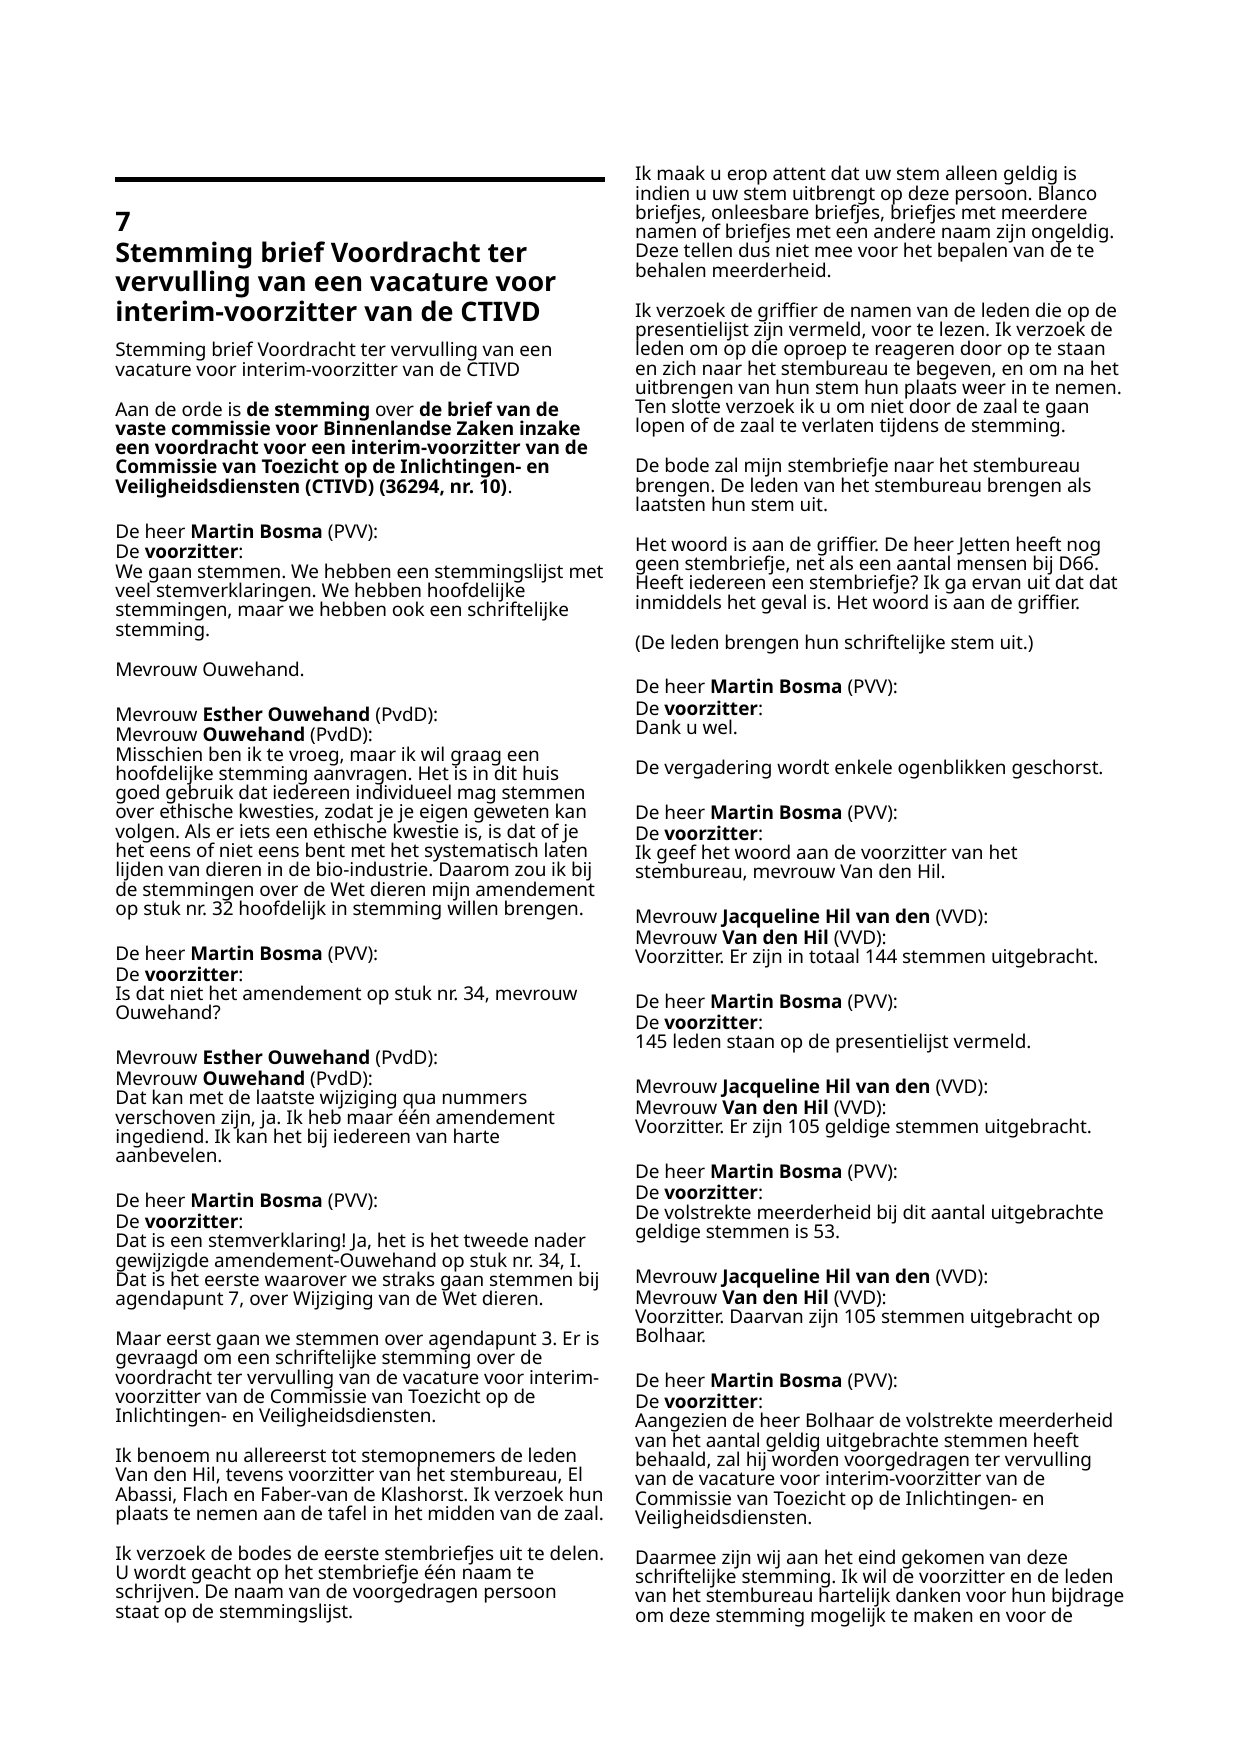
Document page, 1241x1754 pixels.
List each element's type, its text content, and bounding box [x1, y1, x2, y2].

text De vergadering wordt enkele ogenblikken geschorst. [635, 759, 1125, 778]
text Voorzitter. Er zijn in totaal 144 stemmen uitgebracht. [635, 948, 1125, 968]
text De voorzitter: [635, 825, 1125, 844]
text Aan de orde is de stemming over de brief van de vaste commissie voor Binnenlandse Zaken inzake een voordracht voor een interim-voorzitter van de Commissie van Toezicht op de Inlichtingen- en Veiligheidsdiensten (CTIVD) (36294, nr. 10). [115, 401, 605, 497]
text Mevrouw Esther Ouwehand (PvdD): [115, 701, 605, 726]
text De heer Martin Bosma (PVV): [635, 799, 1125, 825]
text De heer Martin Bosma (PVV): [115, 518, 605, 543]
text Mevrouw Ouwehand (PvdD): [115, 726, 605, 746]
text Voorzitter. Er zijn 105 geldige stemmen uitgebracht. [635, 1118, 1125, 1138]
text Mevrouw Ouwehand. [115, 661, 605, 680]
text (De leden brengen hun schriftelijke stem uit.) [635, 634, 1125, 653]
text De voorzitter: [635, 699, 1125, 719]
text Ik geef het woord aan de voorzitter van het stembureau, mevrouw Van den Hil. [635, 844, 1125, 882]
text De bode zal mijn stembriefje naar het stembureau brengen. De leden van het stembureau brengen als laatsten hun stem uit. [635, 457, 1125, 515]
text Ik verzoek de griffier de namen van de leden die op de presentielijst zijn vermeld, voor te lezen. Ik verzoek de leden om op die oproep te reageren door op te staan en zich naar het stembureau te begeven, en om na het uitbrengen van hun stem hun plaats weer in te nemen. Ten slotte verzoek ik u om niet door de zaal te gaan lopen of de zaal te verlaten tijdens de stemming. [635, 302, 1125, 437]
text De voorzitter: [115, 543, 605, 563]
text De voorzitter: [635, 1014, 1125, 1033]
text De volstrekte meerderheid bij dit aantal uitgebrachte geldige stemmen is 53. [635, 1204, 1125, 1242]
text Mevrouw Van den Hil (VVD): [635, 1289, 1125, 1308]
text De voorzitter: [115, 1213, 605, 1232]
text Mevrouw Jacqueline Hil van den (VVD): [635, 1263, 1125, 1289]
text Daarmee zijn wij aan het eind gekomen van deze schriftelijke stemming. Ik wil de voorzitter en de leden van het stembureau hartelijk danken voor hun bijdrage om deze stemming mogelijk te maken en voor de [635, 1549, 1125, 1626]
text Dat kan met de laatste wijziging qua nummers verschoven zijn, ja. Ik heb maar één amendement ingediend. Ik kan het bij iedereen van harte aanbevelen. [115, 1089, 605, 1166]
text Mevrouw Jacqueline Hil van den (VVD): [635, 1073, 1125, 1099]
text De voorzitter: [115, 966, 605, 985]
text De heer Martin Bosma (PVV): [635, 988, 1125, 1014]
text Stemming brief Voordracht ter vervulling van een vacature voor interim-voorzitter van de CTIVD [115, 341, 605, 380]
text De heer Martin Bosma (PVV): [115, 940, 605, 966]
text Mevrouw Jacqueline Hil van den (VVD): [635, 903, 1125, 929]
text Mevrouw Ouwehand (PvdD): [115, 1070, 605, 1089]
text Ik benoem nu allereerst tot stemopnemers de leden Van den Hil, tevens voorzitter van het stembureau, El Abassi, Flach en Faber-van de Klashorst. Ik verzoek hun plaats te nemen aan de tafel in het midden van de zaal. [115, 1447, 605, 1524]
text Mevrouw Van den Hil (VVD): [635, 929, 1125, 948]
text Aangezien de heer Bolhaar de volstrekte meerderheid van het aantal geldig uitgebrachte stemmen heeft behaald, zal hij worden voorgedragen ter vervulling van de vacature voor interim-voorzitter van de Commissie van Toezicht op de Inlichtingen- en Veiligheidsdiensten. [635, 1412, 1125, 1528]
text 145 leden staan op de presentielijst vermeld. [635, 1033, 1125, 1053]
text Is dat niet het amendement op stuk nr. 34, mevrouw Ouwehand? [115, 985, 605, 1023]
text Het woord is aan de griffier. De heer Jetten heeft nog geen stembriefje, net als een aantal mensen bij D66. Heeft iedereen een stembriefje? Ik ga ervan uit dat dat inmiddels het geval is. Het woord is aan de griffier. [635, 536, 1125, 613]
text De heer Martin Bosma (PVV): [635, 1159, 1125, 1184]
text Mevrouw Van den Hil (VVD): [635, 1099, 1125, 1118]
text De voorzitter: [635, 1393, 1125, 1412]
text Ik maak u erop attent dat uw stem alleen geldig is indien u uw stem uitbrengt op deze persoon. Blanco briefjes, onleesbare briefjes, briefjes met meerdere namen of briefjes met een andere naam zijn ongeldig. Deze tellen dus niet mee voor het bepalen van de te behalen meerderheid. [635, 165, 1125, 281]
text Mevrouw Esther Ouwehand (PvdD): [115, 1044, 605, 1070]
text Dat is een stemverklaring! Ja, het is het tweede nader gewijzigde amendement-Ouwehand op stuk nr. 34, I. Dat is het eerste waarover we straks gaan stemmen bij agendapunt 7, over Wijziging van de Wet dieren. [115, 1232, 605, 1309]
text Maar eerst gaan we stemmen over agendapunt 3. Er is gevraagd om een schriftelijke stemming over de voordracht ter vervulling van de vacature voor interim-voorzitter van de Commissie van Toezicht op de Inlichtingen- en Veiligheidsdiensten. [115, 1330, 605, 1426]
text Ik verzoek de bodes de eerste stembriefjes uit te delen. U wordt geacht op het stembriefje één naam te schrijven. De naam van de voorgedragen persoon staat op de stemmingslijst. [115, 1545, 605, 1622]
text Stemming brief Voordracht ter vervulling van een vacature voor interim-voorzitter van de CTIVD [115, 239, 605, 341]
text De heer Martin Bosma (PVV): [635, 1367, 1125, 1393]
text We gaan stemmen. We hebben een stemmingslijst met veel stemverklaringen. We hebben hoofdelijke stemmingen, maar we hebben ook een schriftelijke stemming. [115, 563, 605, 640]
text Dank u wel. [635, 719, 1125, 738]
text 7 [115, 203, 605, 239]
text Voorzitter. Daarvan zijn 105 stemmen uitgebracht op Bolhaar. [635, 1308, 1125, 1347]
text Misschien ben ik te vroeg, maar ik wil graag een hoofdelijke stemming aanvragen. Het is in dit huis goed gebruik dat iedereen individueel mag stemmen over ethische kwesties, zodat je je eigen geweten kan volgen. Als er iets een ethische kwestie is, is dat of je het eens of niet eens bent met het systematisch laten lijden van dieren in de bio-industrie. Daarom zou ik bij de stemmingen over de Wet dieren mijn amendement op stuk nr. 32 hoofdelijk in stemming willen brengen. [115, 746, 605, 919]
text De heer Martin Bosma (PVV): [635, 674, 1125, 699]
text De voorzitter: [635, 1184, 1125, 1204]
text De heer Martin Bosma (PVV): [115, 1187, 605, 1213]
